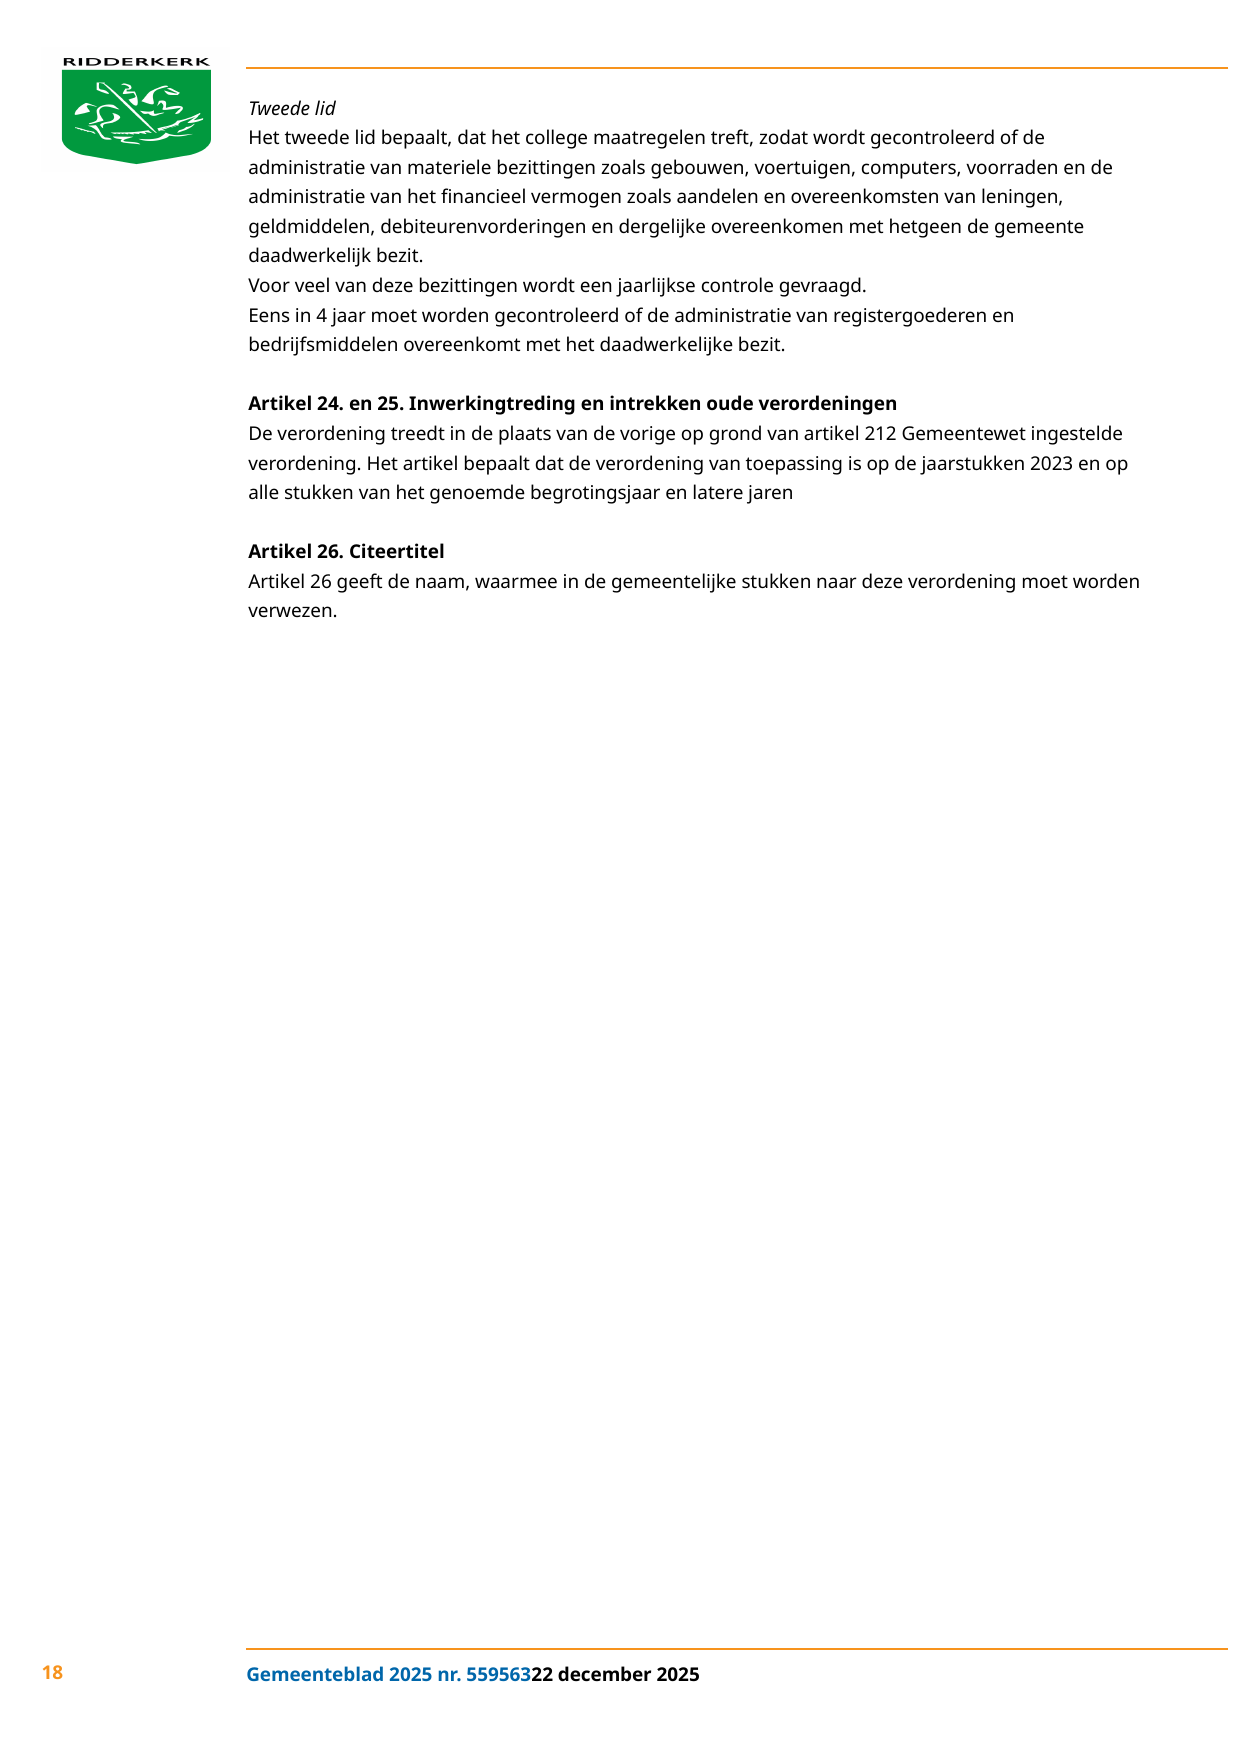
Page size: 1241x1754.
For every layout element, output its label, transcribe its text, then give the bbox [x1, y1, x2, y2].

text Het tweede lid bepaalt, dat het college maatregelen treft, zodat wordt gecontroleerd of de administratie van materiele bezittingen zoals gebouwen, voertuigen, computers, voorraden en de administratie van het financieel vermogen zoals aandelen en overeenkomsten van leningen, geldmiddelen, debiteurenvorderingen en dergelijke overeenkomen met hetgeen de gemeente daadwerkelijk bezit. [248, 124, 1152, 268]
text Artikel 24. en 25. Inwerkingtreding en intrekken oude verordeningen [248, 391, 1152, 416]
text Voor veel van deze bezittingen wordt een jaarlijkse controle gevraagd. [248, 272, 1152, 298]
text Artikel 26 geeft de naam, waarmee in de gemeentelijke stukken naar deze verordening moet worden verwezen. [248, 568, 1152, 623]
text Tweede lid [248, 95, 1152, 121]
text Artikel 26. Citeertitel [248, 538, 1152, 564]
text Eens in 4 jaar moet worden gecontroleerd of de administratie van registergoederen en bedrijfsmiddelen overeenkomt met het daadwerkelijke bezit. [248, 302, 1152, 357]
picture [41, 47, 231, 172]
text De verordening treedt in de plaats van de vorige op grond van artikel 212 Gemeentewet ingestelde verordening. Het artikel bepaalt dat de verordening van toepassing is op de jaarstukken 2023 en op alle stukken van het genoemde begrotingsjaar en latere jaren [248, 420, 1152, 505]
